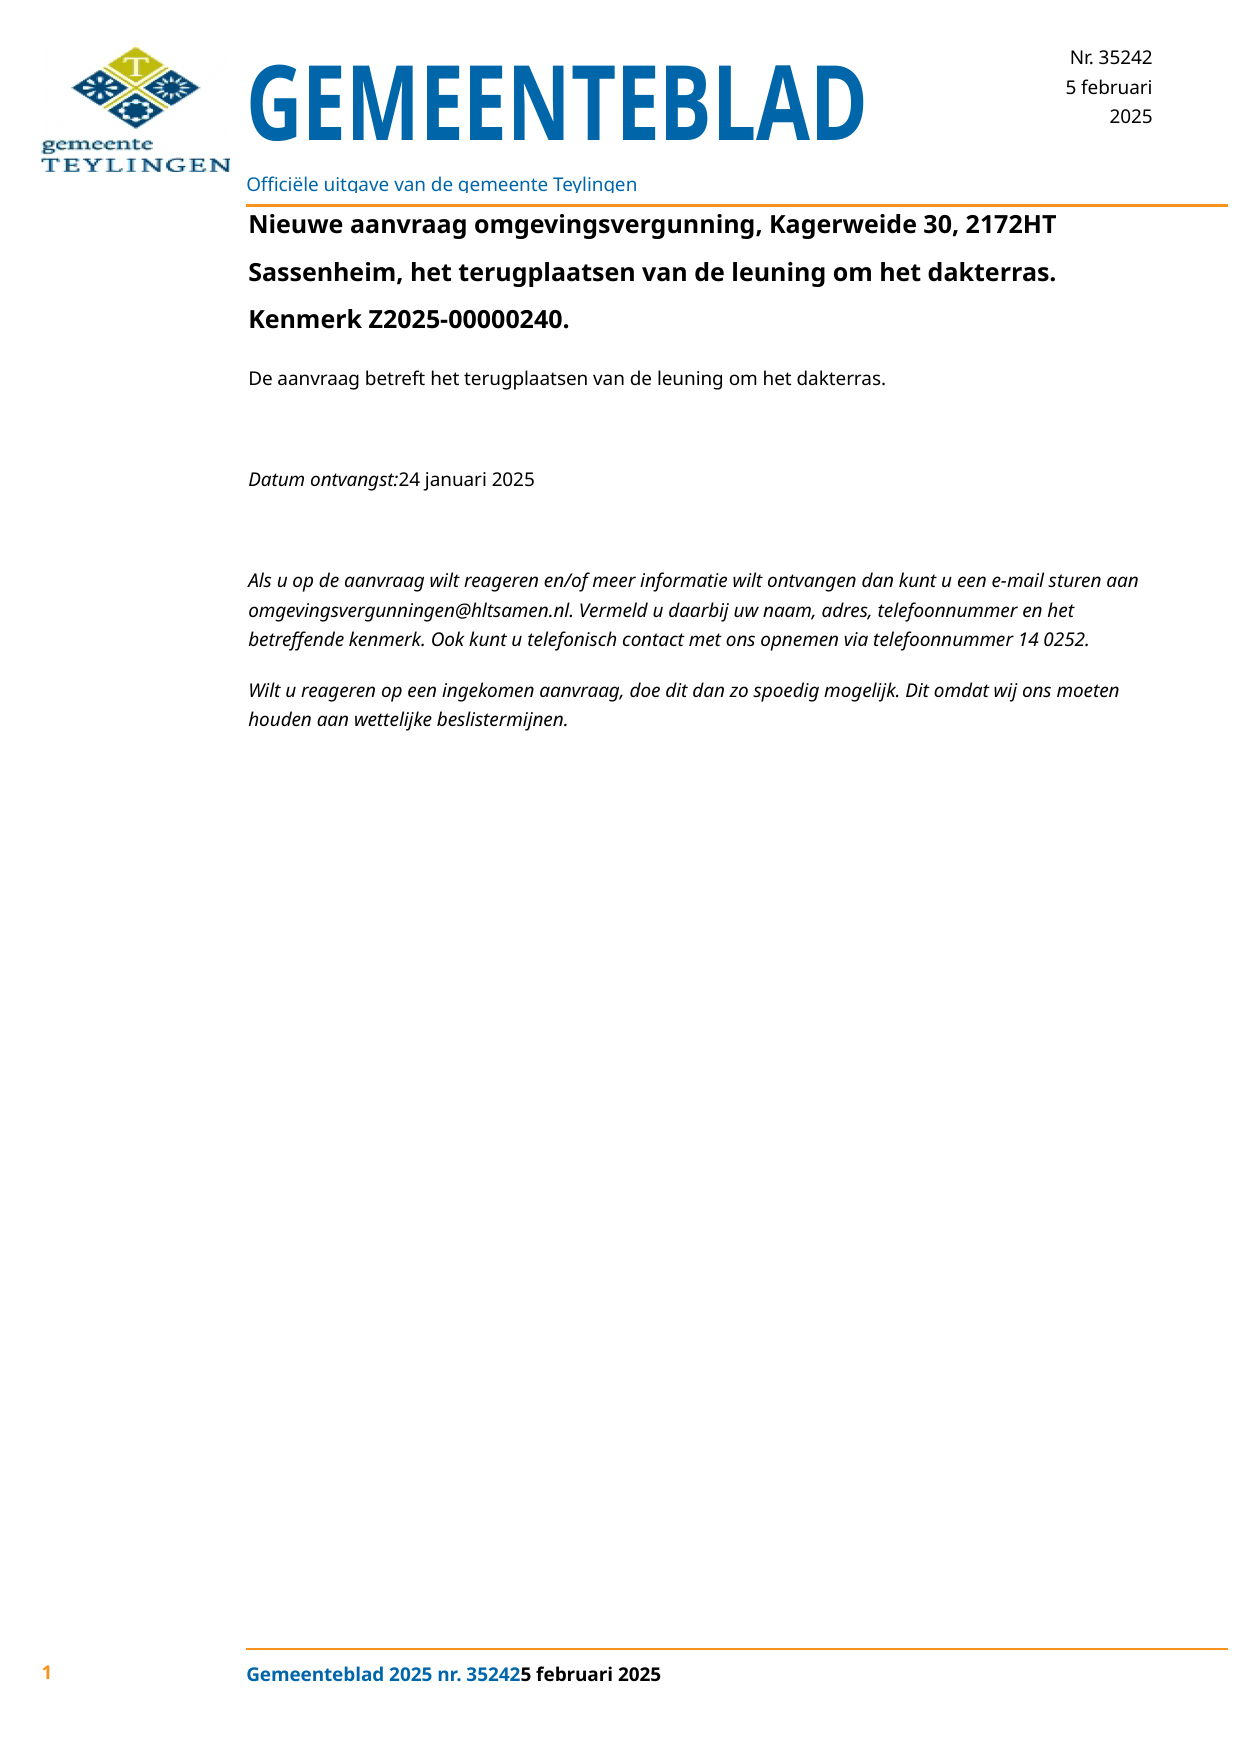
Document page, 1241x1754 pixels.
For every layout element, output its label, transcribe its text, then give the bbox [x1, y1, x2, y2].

text Als u op de aanvraag wilt reageren en/of meer informatie wilt ontvangen dan kunt u een e-mail sturen aan omgevingsvergunningen@hltsamen.nl. Vermeld u daarbij uw naam, adres, telefoonnummer en het betreffende kenmerk. Ook kunt u telefonisch contact met ons opnemen via telefoonnummer 14 0252. [248, 567, 1152, 652]
text Wilt u reageren op een ingekomen aanvraag, doe dit dan zo spoedig mogelijk. Dit omdat wij ons moeten houden aan wettelijke beslistermijnen. [248, 677, 1152, 732]
text De aanvraag betreft het terugplaatsen van de leuning om het dakterras. [248, 366, 1152, 391]
picture [41, 47, 231, 172]
text Nieuwe aanvraag omgevingsvergunning, Kagerweide 30, 2172HT Sassenheim, het terugplaatsen van de leuning om het dakterras. Kenmerk Z2025-00000240. [248, 207, 1152, 336]
text Datum ontvangst:24 januari 2025 [248, 466, 1152, 492]
